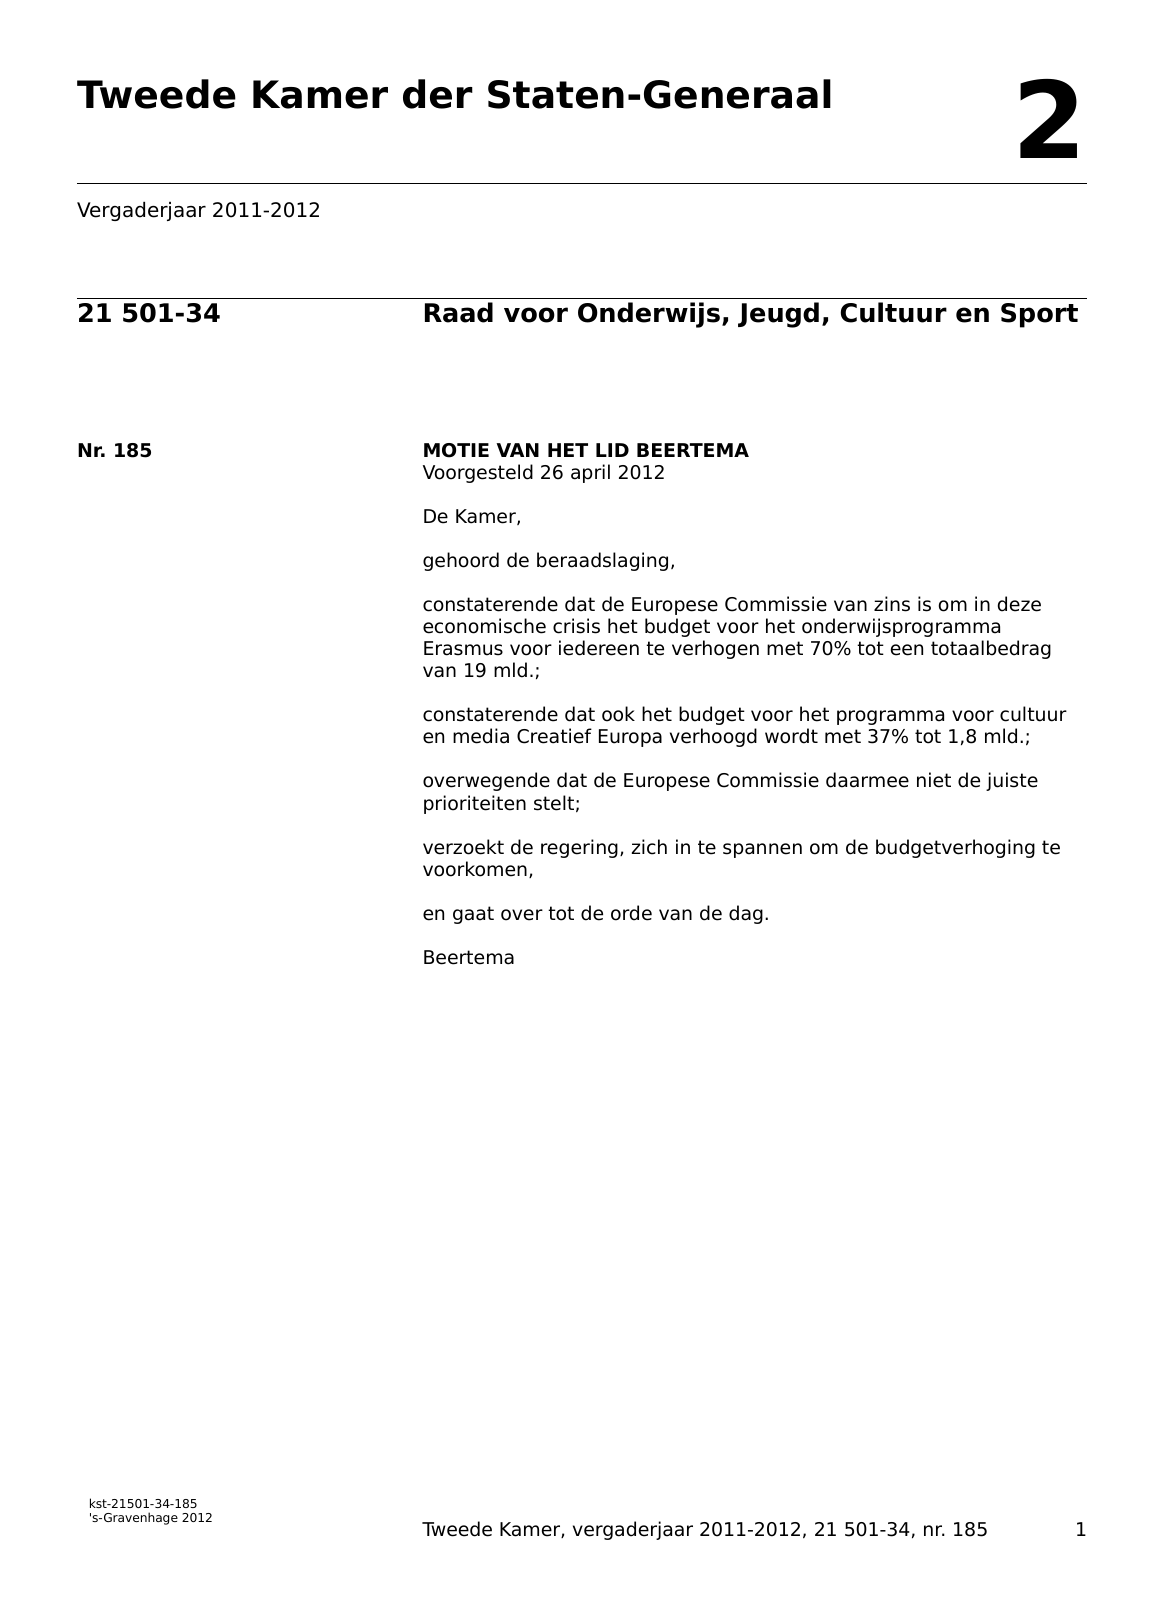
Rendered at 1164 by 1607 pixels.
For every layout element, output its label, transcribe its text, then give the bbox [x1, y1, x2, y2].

subtitle Nr. 185 MOTIE VAN HET LID BEERTEMA [77, 440, 1087, 462]
text verzoekt de regering, zich in te spannen om de budgetverhoging te voorkomen, [422, 837, 1087, 881]
text en gaat over tot de orde van de dag. [422, 903, 1087, 925]
table_header Tweede Kamer der Staten-Generaal [77, 59, 886, 183]
table_header 2 [886, 59, 1087, 183]
table_cell Vergaderjaar 2011-2012 [77, 184, 1087, 298]
text 's-Gravenhage 2012 [88, 1511, 323, 1525]
text constaterende dat ook het budget voor het programma voor cultuur en media Creatief Europa verhoogd wordt met 37% tot 1,8 mld.; [422, 704, 1087, 748]
text De Kamer, [422, 506, 1087, 528]
text kst-21501-34-185 [88, 1497, 323, 1511]
subtitle 21 501-34 Raad voor Onderwijs, Jeugd, Cultuur en Sport [77, 299, 1087, 329]
text overwegende dat de Europese Commissie daarmee niet de juiste prioriteiten stelt; [422, 770, 1087, 814]
text Voorgesteld 26 april 2012 [422, 462, 1087, 484]
text constaterende dat de Europese Commissie van zins is om in deze economische crisis het budget voor het onderwijsprogramma Erasmus voor iedereen te verhogen met 70% tot een totaalbedrag van 19 mld.; [422, 594, 1087, 682]
text gehoord de beraadslaging, [422, 550, 1087, 572]
text Beertema [422, 947, 1087, 969]
